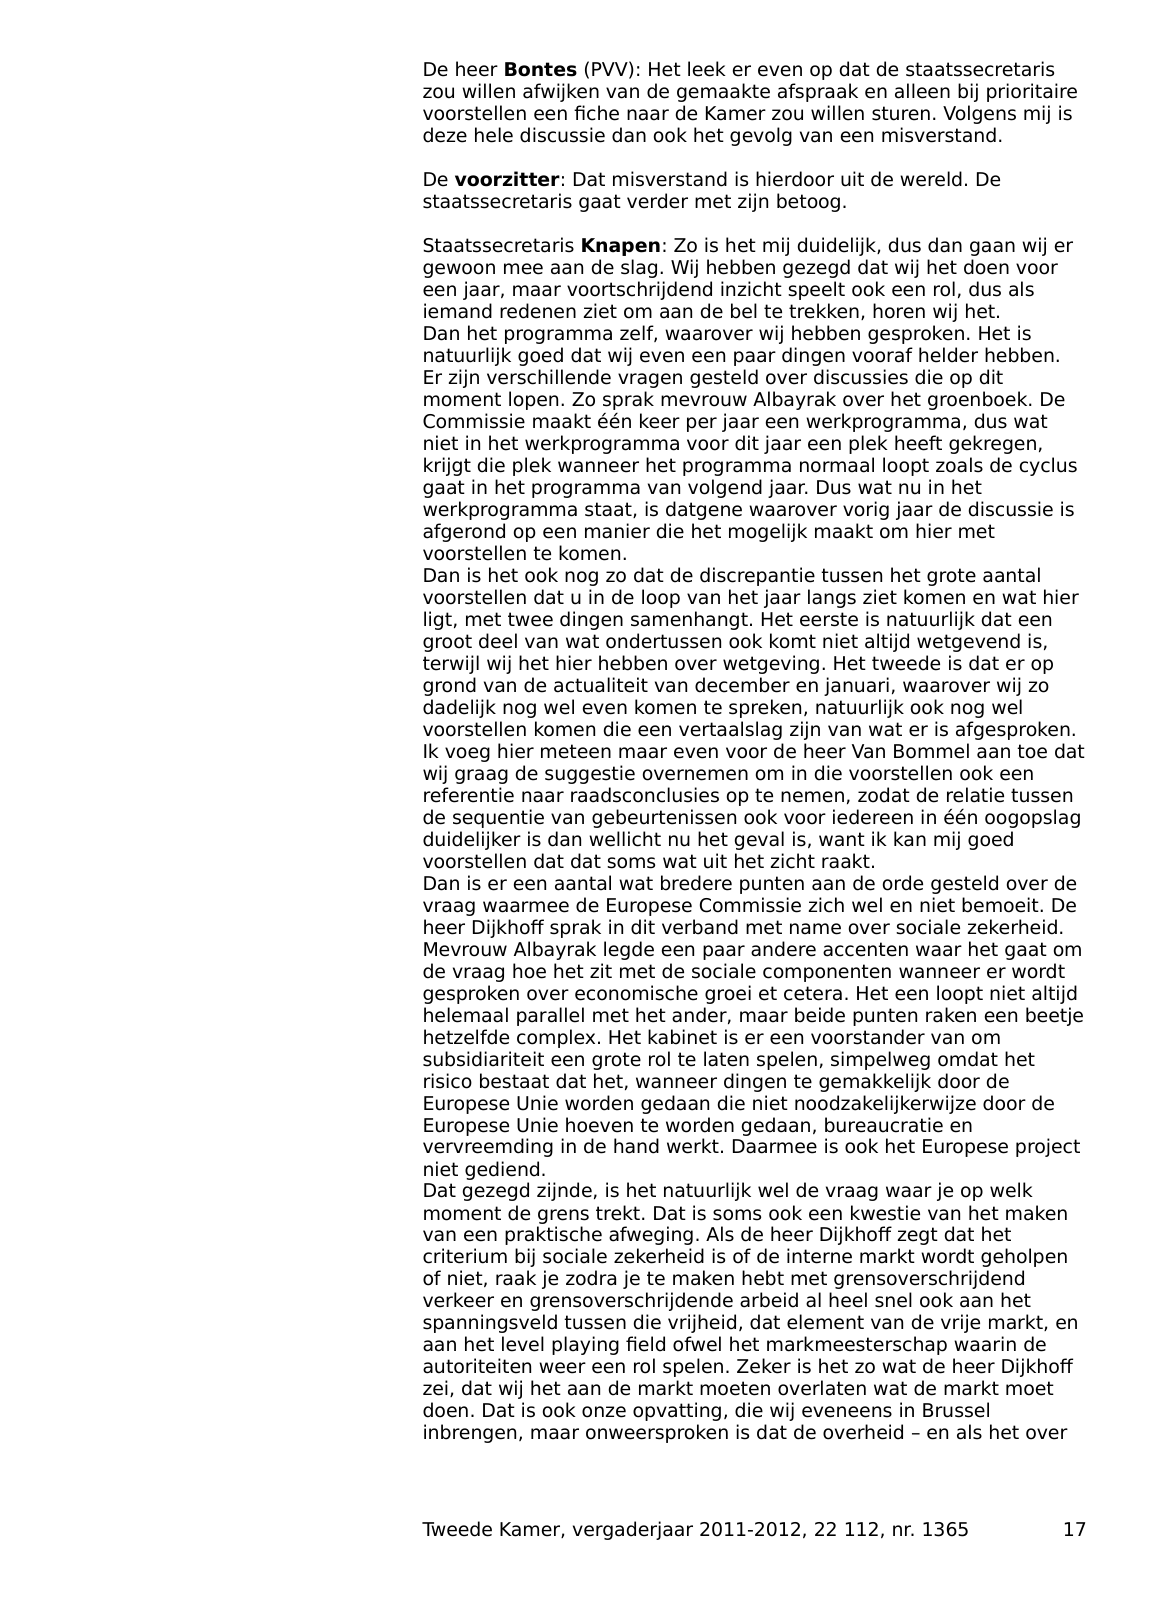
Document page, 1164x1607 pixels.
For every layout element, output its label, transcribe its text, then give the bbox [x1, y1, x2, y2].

text De voorzitter: Dat misverstand is hierdoor uit de wereld. De staatssecretaris gaat verder met zijn betoog. [422, 169, 1087, 213]
text De heer Bontes (PVV): Het leek er even op dat de staatssecretaris zou willen afwijken van de gemaakte afspraak en alleen bij prioritaire voorstellen een fiche naar de Kamer zou willen sturen. Volgens mij is deze hele discussie dan ook het gevolg van een misverstand. [422, 59, 1087, 147]
text Staatssecretaris Knapen: Zo is het mij duidelijk, dus dan gaan wij er gewoon mee aan de slag. Wij hebben gezegd dat wij het doen voor een jaar, maar voortschrijdend inzicht speelt ook een rol, dus als iemand redenen ziet om aan de bel te trekken, horen wij het. [422, 235, 1087, 323]
text Dat gezegd zijnde, is het natuurlijk wel de vraag waar je op welk moment de grens trekt. Dat is soms ook een kwestie van het maken van een praktische afweging. Als de heer Dijkhoff zegt dat het criterium bij sociale zekerheid is of de interne markt wordt geholpen of niet, raak je zodra je te maken hebt met grensoverschrijdend verkeer en grensoverschrijdende arbeid al heel snel ook aan het spanningsveld tussen die vrijheid, dat element van de vrije markt, en aan het level playing field ofwel het markmeesterschap waarin de autoriteiten weer een rol spelen. Zeker is het zo wat de heer Dijkhoff zei, dat wij het aan de markt moeten overlaten wat de markt moet doen. Dat is ook onze opvatting, die wij eveneens in Brussel inbrengen, maar onweersproken is dat de overheid – en als het over [422, 1180, 1087, 1444]
text Dan is er een aantal wat bredere punten aan de orde gesteld over de vraag waarmee de Europese Commissie zich wel en niet bemoeit. De heer Dijkhoff sprak in dit verband met name over sociale zekerheid. Mevrouw Albayrak legde een paar andere accenten waar het gaat om de vraag hoe het zit met de sociale componenten wanneer er wordt gesproken over economische groei et cetera. Het een loopt niet altijd helemaal parallel met het ander, maar beide punten raken een beetje hetzelfde complex. Het kabinet is er een voorstander van om subsidiariteit een grote rol te laten spelen, simpelweg omdat het risico bestaat dat het, wanneer dingen te gemakkelijk door de Europese Unie worden gedaan die niet noodzakelijkerwijze door de Europese Unie hoeven te worden gedaan, bureaucratie en vervreemding in de hand werkt. Daarmee is ook het Europese project niet gediend. [422, 873, 1087, 1180]
text Dan het programma zelf, waarover wij hebben gesproken. Het is natuurlijk goed dat wij even een paar dingen vooraf helder hebben. Er zijn verschillende vragen gesteld over discussies die op dit moment lopen. Zo sprak mevrouw Albayrak over het groenboek. De Commissie maakt één keer per jaar een werkprogramma, dus wat niet in het werkprogramma voor dit jaar een plek heeft gekregen, krijgt die plek wanneer het programma normaal loopt zoals de cyclus gaat in het programma van volgend jaar. Dus wat nu in het werkprogramma staat, is datgene waarover vorig jaar de discussie is afgerond op een manier die het mogelijk maakt om hier met voorstellen te komen. [422, 323, 1087, 565]
text Dan is het ook nog zo dat de discrepantie tussen het grote aantal voorstellen dat u in de loop van het jaar langs ziet komen en wat hier ligt, met twee dingen samenhangt. Het eerste is natuurlijk dat een groot deel van wat ondertussen ook komt niet altijd wetgevend is, terwijl wij het hier hebben over wetgeving. Het tweede is dat er op grond van de actualiteit van december en januari, waarover wij zo dadelijk nog wel even komen te spreken, natuurlijk ook nog wel voorstellen komen die een vertaalslag zijn van wat er is afgesproken. Ik voeg hier meteen maar even voor de heer Van Bommel aan toe dat wij graag de suggestie overnemen om in die voorstellen ook een referentie naar raadsconclusies op te nemen, zodat de relatie tussen de sequentie van gebeurtenissen ook voor iedereen in één oogopslag duidelijker is dan wellicht nu het geval is, want ik kan mij goed voorstellen dat dat soms wat uit het zicht raakt. [422, 565, 1087, 873]
